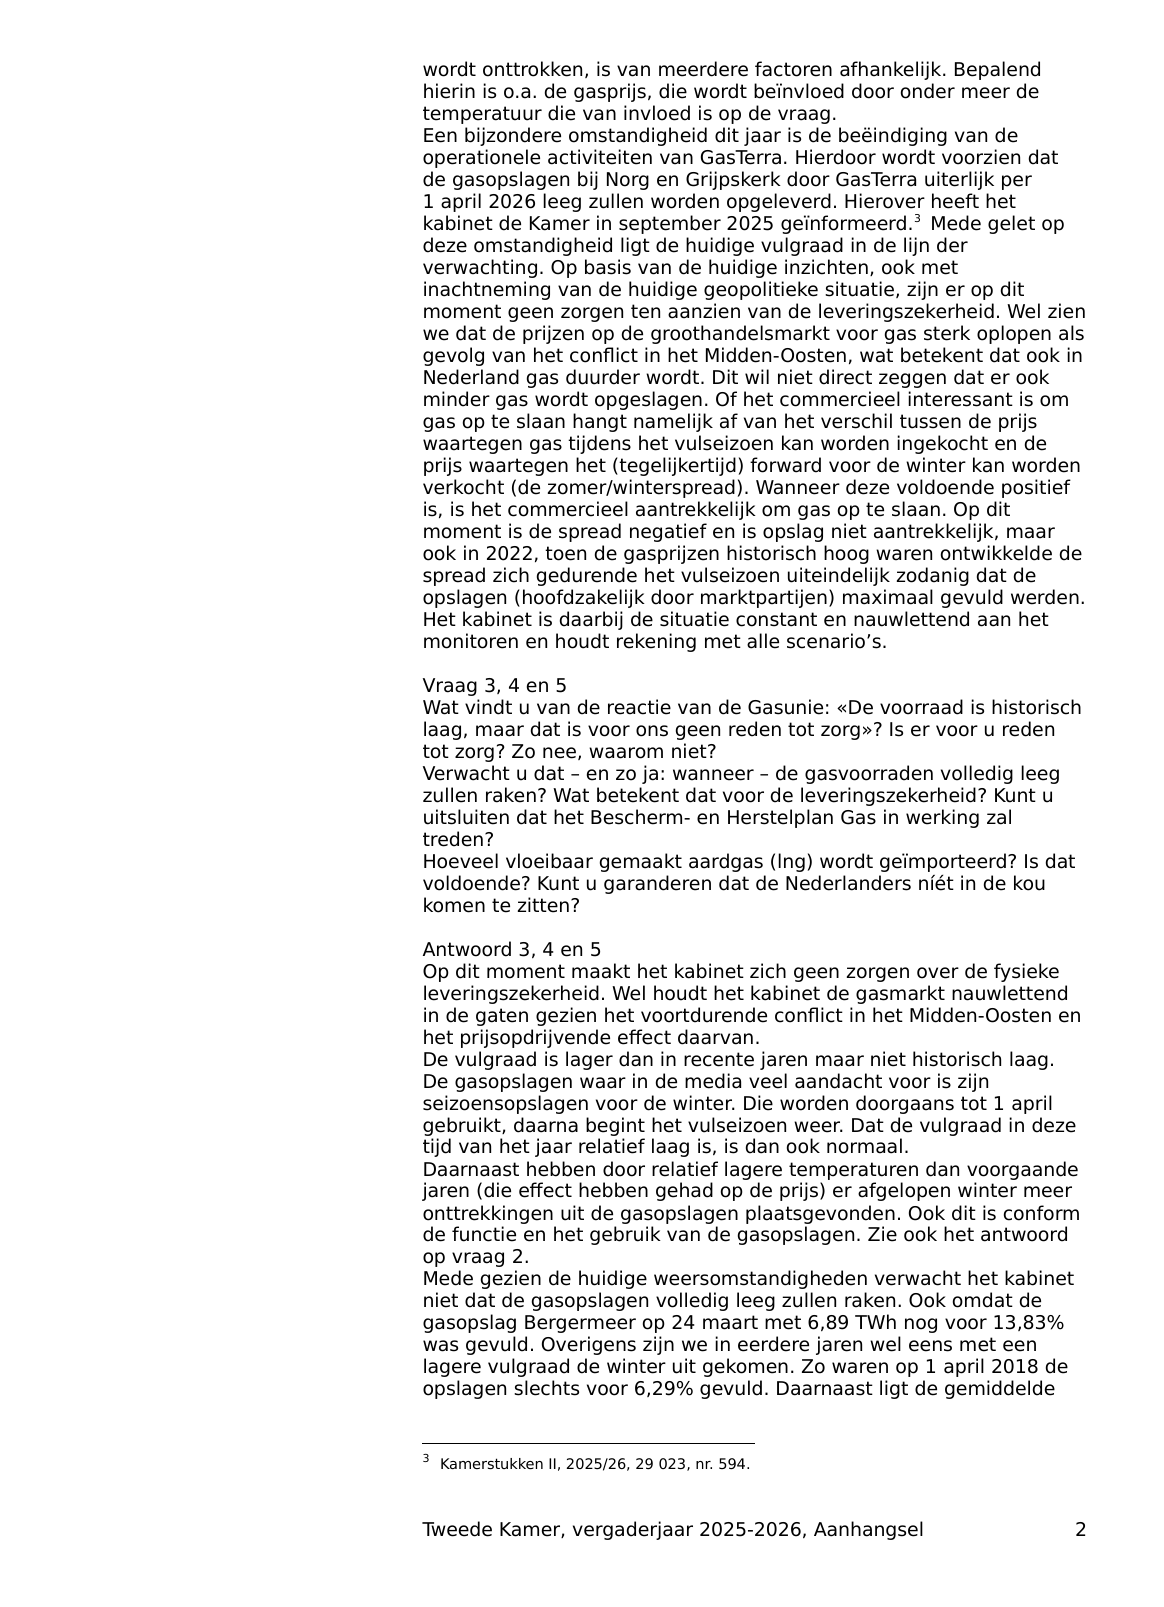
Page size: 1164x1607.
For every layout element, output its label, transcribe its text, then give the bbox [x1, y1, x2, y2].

text Hoeveel vloeibaar gemaakt aardgas (lng) wordt geïmporteerd? Is dat voldoende? Kunt u garanderen dat de Nederlanders níét in de kou komen te zitten? [422, 851, 1087, 916]
text Op dit moment maakt het kabinet zich geen zorgen over de fysieke leveringszekerheid. Wel houdt het kabinet de gasmarkt nauwlettend in de gaten gezien het voortdurende conflict in het Midden-Oosten en het prijsopdrijvende effect daarvan. [422, 961, 1087, 1048]
text Antwoord 3, 4 en 5 [422, 939, 1087, 961]
text wordt onttrokken, is van meerdere factoren afhankelijk. Bepalend hierin is o.a. de gasprijs, die wordt beïnvloed door onder meer de temperatuur die van invloed is op de vraag. [422, 59, 1087, 125]
text Wat vindt u van de reactie van de Gasunie: «De voorraad is historisch laag, maar dat is voor ons geen reden tot zorg»? Is er voor u reden tot zorg? Zo nee, waarom niet? [422, 697, 1087, 763]
text Een bijzondere omstandigheid dit jaar is de beëindiging van de operationele activiteiten van GasTerra. Hierdoor wordt voorzien dat de gasopslagen bij Norg en Grijpskerk door GasTerra uiterlijk per 1 april 2026 leeg zullen worden opgeleverd. Hierover heeft het kabinet de Kamer in september 2025 geïnformeerd. Mede gelet op deze omstandigheid ligt de huidige vulgraad in de lijn der verwachting. Op basis van de huidige inzichten, ook met inachtneming van de huidige geopolitieke situatie, zijn er op dit moment geen zorgen ten aanzien van de leveringszekerheid. Wel zien we dat de prijzen op de groothandelsmarkt voor gas sterk oplopen als gevolg van het conflict in het Midden-Oosten, wat betekent dat ook in Nederland gas duurder wordt. Dit wil niet direct zeggen dat er ook minder gas wordt opgeslagen. Of het commercieel interessant is om gas op te slaan hangt namelijk af van het verschil tussen de prijs waartegen gas tijdens het vulseizoen kan worden ingekocht en de prijs waartegen het (tegelijkertijd) forward voor de winter kan worden verkocht (de zomer/winterspread). Wanneer deze voldoende positief is, is het commercieel aantrekkelijk om gas op te slaan. Op dit moment is de spread negatief en is opslag niet aantrekkelijk, maar ook in 2022, toen de gasprijzen historisch hoog waren ontwikkelde de spread zich gedurende het vulseizoen uiteindelijk zodanig dat de opslagen (hoofdzakelijk door marktpartijen) maximaal gevuld werden. Het kabinet is daarbij de situatie constant en nauwlettend aan het monitoren en houdt rekening met alle scenario’s. [422, 125, 1087, 652]
text Vraag 3, 4 en 5 [422, 675, 1087, 697]
text Verwacht u dat – en zo ja: wanneer – de gasvoorraden volledig leeg zullen raken? Wat betekent dat voor de leveringszekerheid? Kunt u uitsluiten dat het Bescherm- en Herstelplan Gas in werking zal treden? [422, 763, 1087, 851]
text Kamerstukken II, 2025/26, 29 023, nr. 594. [422, 1452, 1087, 1474]
text Mede gezien de huidige weersomstandigheden verwacht het kabinet niet dat de gasopslagen volledig leeg zullen raken. Ook omdat de gasopslag Bergermeer op 24 maart met 6,89 TWh nog voor 13,83% was gevuld. Overigens zijn we in eerdere jaren wel eens met een lagere vulgraad de winter uit gekomen. Zo waren op 1 april 2018 de opslagen slechts voor 6,29% gevuld. Daarnaast ligt de gemiddelde [422, 1268, 1087, 1400]
text De vulgraad is lager dan in recente jaren maar niet historisch laag. De gasopslagen waar in de media veel aandacht voor is zijn seizoensopslagen voor de winter. Die worden doorgaans tot 1 april gebruikt, daarna begint het vulseizoen weer. Dat de vulgraad in deze tijd van het jaar relatief laag is, is dan ook normaal. [422, 1048, 1087, 1158]
text Daarnaast hebben door relatief lagere temperaturen dan voorgaande jaren (die effect hebben gehad op de prijs) er afgelopen winter meer onttrekkingen uit de gasopslagen plaatsgevonden. Ook dit is conform de functie en het gebruik van de gasopslagen. Zie ook het antwoord op vraag 2. [422, 1158, 1087, 1268]
